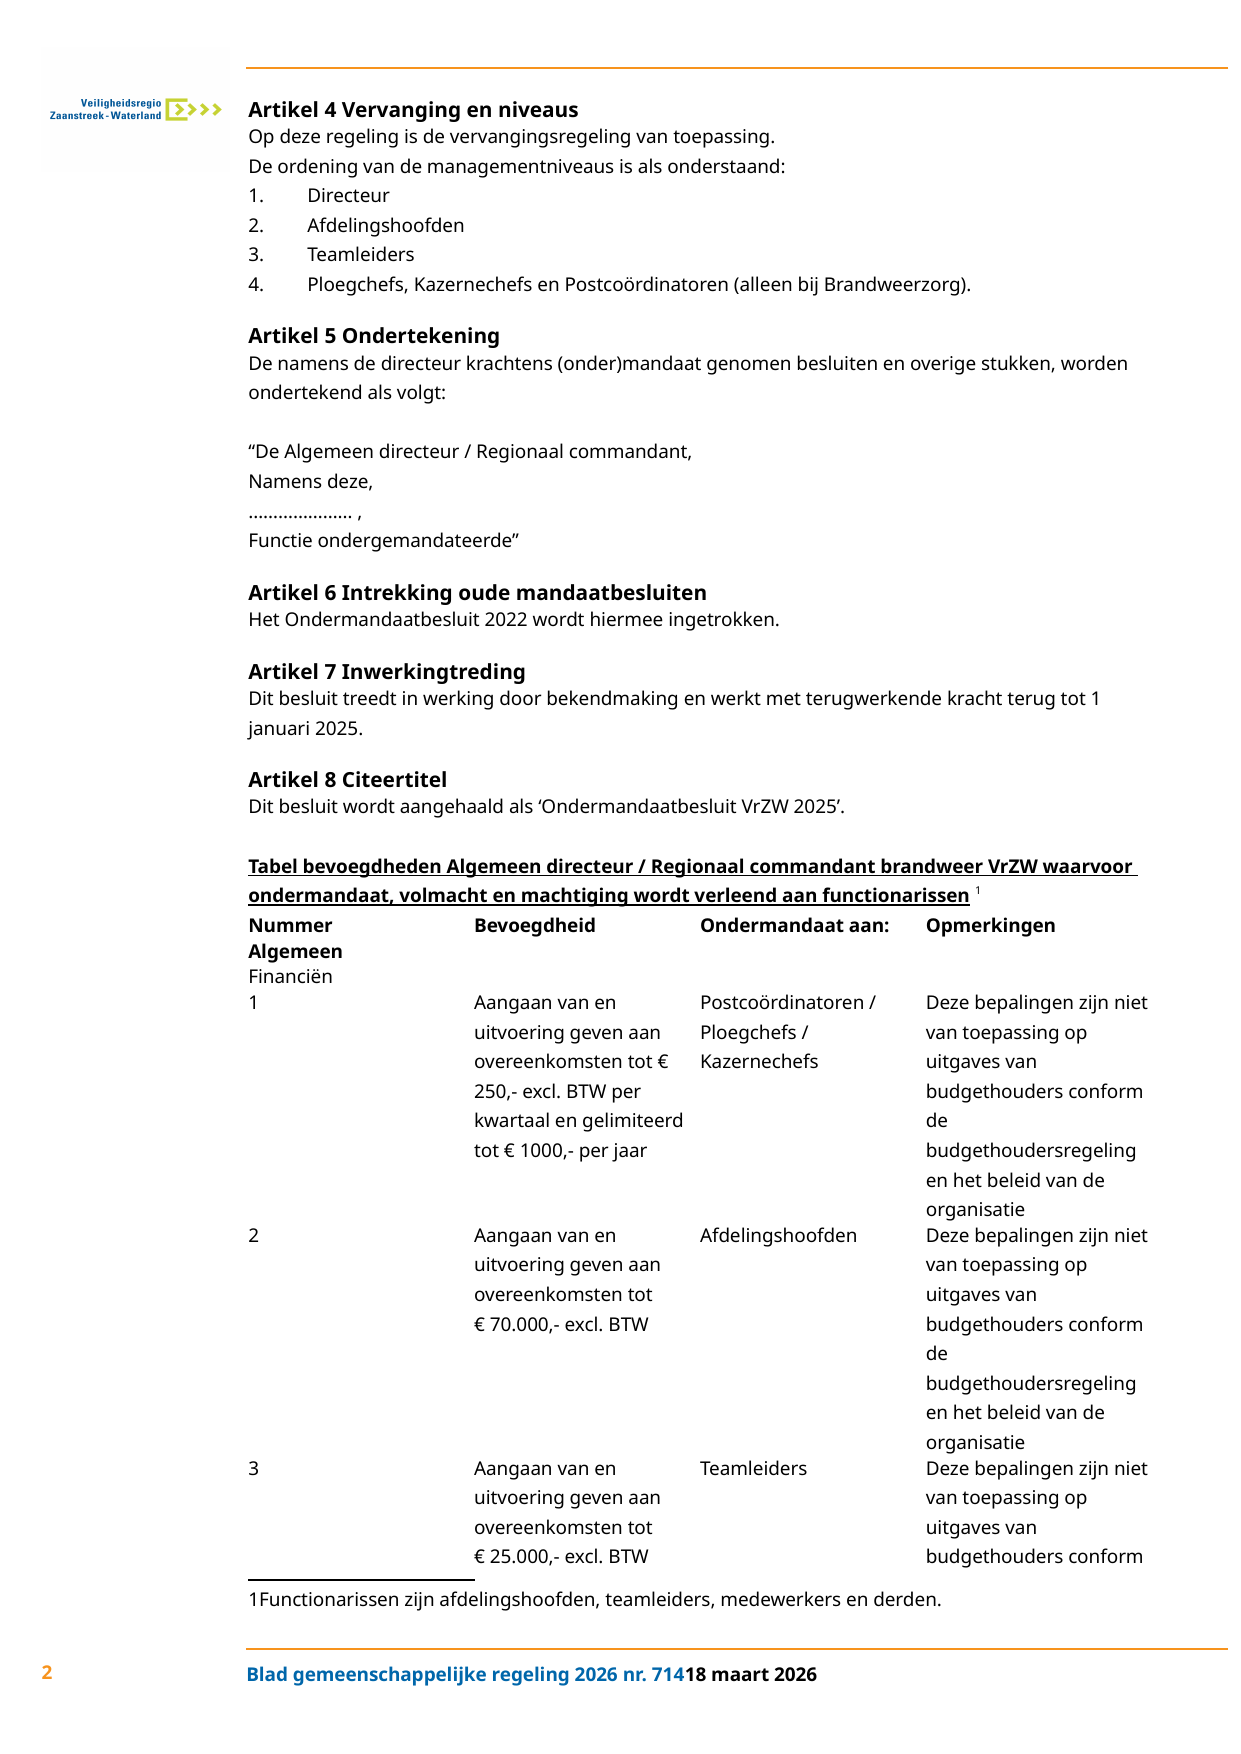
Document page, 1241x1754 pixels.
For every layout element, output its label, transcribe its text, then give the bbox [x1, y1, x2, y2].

text “De Algemeen directeur / Regionaal commandant, [248, 439, 1152, 464]
text Functie ondergemandateerde” [248, 527, 1152, 553]
table_cell 3 [248, 1455, 474, 1569]
text Dit besluit treedt in werking door bekendmaking en werkt met terugwerkende kracht terug tot 1 januari 2025. [248, 685, 1152, 741]
table_cell Deze bepalingen zijn niet van toepassing op uitgaves van budgethouders conform [926, 1455, 1152, 1569]
text Dit besluit wordt aangehaald als ‘Ondermandaatbesluit VrZW 2025’. [248, 794, 1152, 819]
list Afdelingshoofden [248, 212, 1152, 238]
table_cell Afdelingshoofden [700, 1222, 926, 1455]
text Artikel 7 Inwerkingtreding [248, 657, 1152, 685]
list Directeur [248, 182, 1152, 208]
table_cell Aangaan van en uitvoering geven aan overeenkomsten tot € 250,- excl. BTW per kwartaal en gelimiteerd tot € 1000,- per jaar [474, 989, 700, 1222]
table_header Nummer [248, 912, 474, 938]
table_header Bevoegdheid [474, 912, 700, 938]
list Ploegchefs, Kazernechefs en Postcoördinatoren (alleen bij Brandweerzorg). [248, 271, 1152, 297]
text De ordening van de managementniveaus is als onderstaand: [248, 153, 1152, 178]
text ………………… , [248, 498, 1152, 524]
table_cell Aangaan van en uitvoering geven aan overeenkomsten tot € 70.000,- excl. BTW [474, 1222, 700, 1455]
text Artikel 6 Intrekking oude mandaatbesluiten [248, 578, 1152, 606]
picture [41, 47, 231, 172]
table_header Ondermandaat aan: [700, 912, 926, 938]
table_cell Financiën [248, 964, 1152, 989]
text Artikel 4 Vervanging en niveaus [248, 95, 1152, 123]
text Op deze regeling is de vervangingsregeling van toepassing. [248, 123, 1152, 149]
table_cell Aangaan van en uitvoering geven aan overeenkomsten tot € 25.000,- excl. BTW [474, 1455, 700, 1569]
text Tabel bevoegdheden Algemeen directeur / Regionaal commandant brandweer VrZW waarvoor ondermandaat, volmacht en machtiging wordt verleend aan functionarissen [248, 853, 1152, 908]
table_cell 2 [248, 1222, 474, 1455]
table_header Opmerkingen [926, 912, 1152, 938]
table_cell Postcoördinatoren / Ploegchefs / Kazernechefs [700, 989, 926, 1222]
text Artikel 8 Citeertitel [248, 765, 1152, 794]
table_cell Deze bepalingen zijn niet van toepassing op uitgaves van budgethouders conform de budgethoudersregeling en het beleid van de organisatie [926, 1222, 1152, 1455]
table_cell 1 [248, 989, 474, 1222]
text De namens de directeur krachtens (onder)mandaat genomen besluiten en overige stukken, worden ondertekend als volgt: [248, 350, 1152, 405]
text Het Ondermandaatbesluit 2022 wordt hiermee ingetrokken. [248, 606, 1152, 632]
table_cell Teamleiders [700, 1455, 926, 1569]
list Teamleiders [248, 242, 1152, 267]
table_cell Algemeen [248, 938, 1152, 963]
text Functionarissen zijn afdelingshoofden, teamleiders, medewerkers en derden. [248, 1586, 1152, 1612]
text Artikel 5 Ondertekening [248, 322, 1152, 350]
text Namens deze, [248, 468, 1152, 494]
table_cell Deze bepalingen zijn niet van toepassing op uitgaves van budgethouders conform de budgethoudersregeling en het beleid van de organisatie [926, 989, 1152, 1222]
